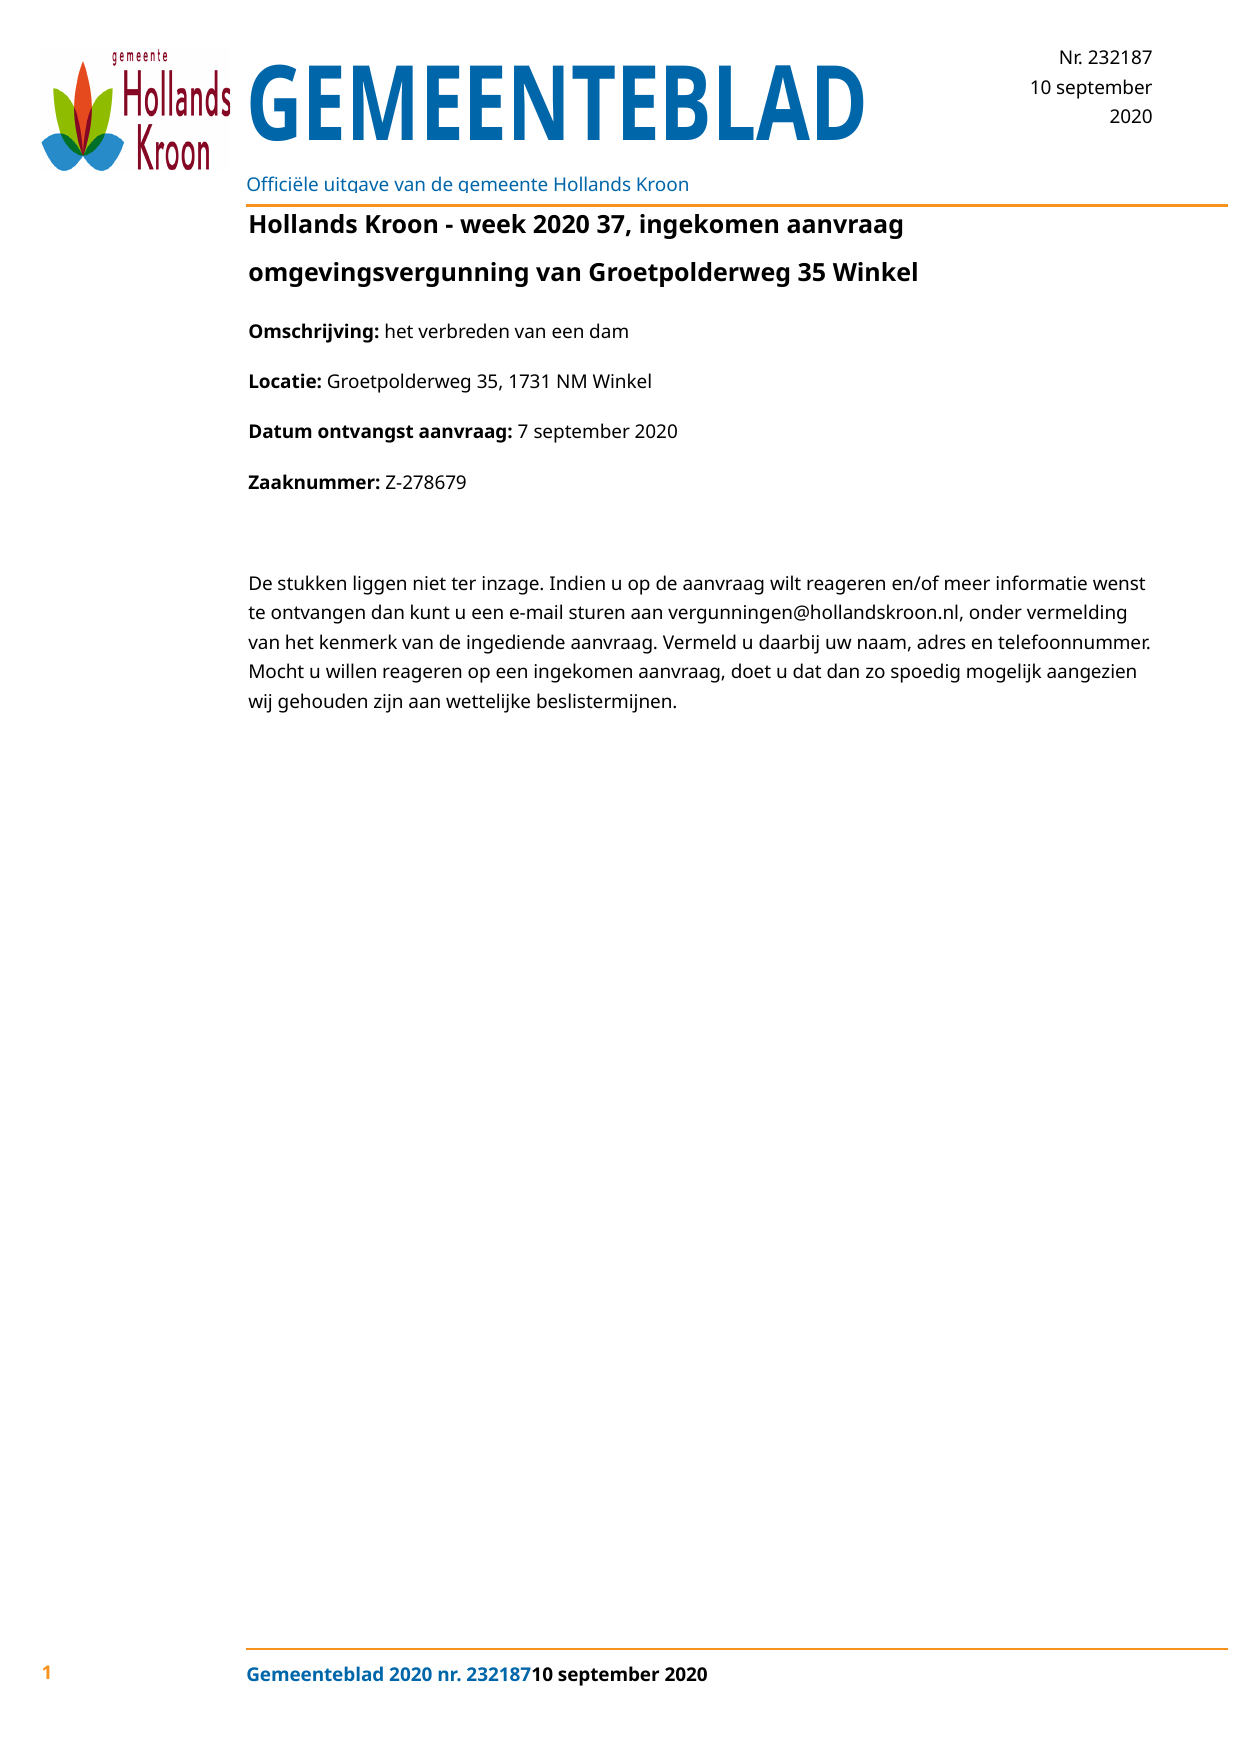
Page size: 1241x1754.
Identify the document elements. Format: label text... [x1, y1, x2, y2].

text Hollands Kroon - week 2020 37, ingekomen aanvraag omgevingsvergunning van Groetpolderweg 35 Winkel [248, 207, 1152, 288]
text Zaaknummer: Z-278679 [248, 469, 1152, 495]
text Datum ontvangst aanvraag: 7 september 2020 [248, 419, 1152, 444]
text Omschrijving: het verbreden van een dam [248, 318, 1152, 344]
picture [41, 47, 231, 172]
text De stukken liggen niet ter inzage. Indien u op de aanvraag wilt reageren en/of meer informatie wenst te ontvangen dan kunt u een e-mail sturen aan vergunningen@hollandskroon.nl, onder vermelding van het kenmerk van de ingediende aanvraag. Vermeld u daarbij uw naam, adres en telefoonnummer. Mocht u willen reageren op een ingekomen aanvraag, doet u dat dan zo spoedig mogelijk aangezien wij gehouden zijn aan wettelijke beslistermijnen. [248, 570, 1152, 714]
text Locatie: Groetpolderweg 35, 1731 NM Winkel [248, 368, 1152, 394]
